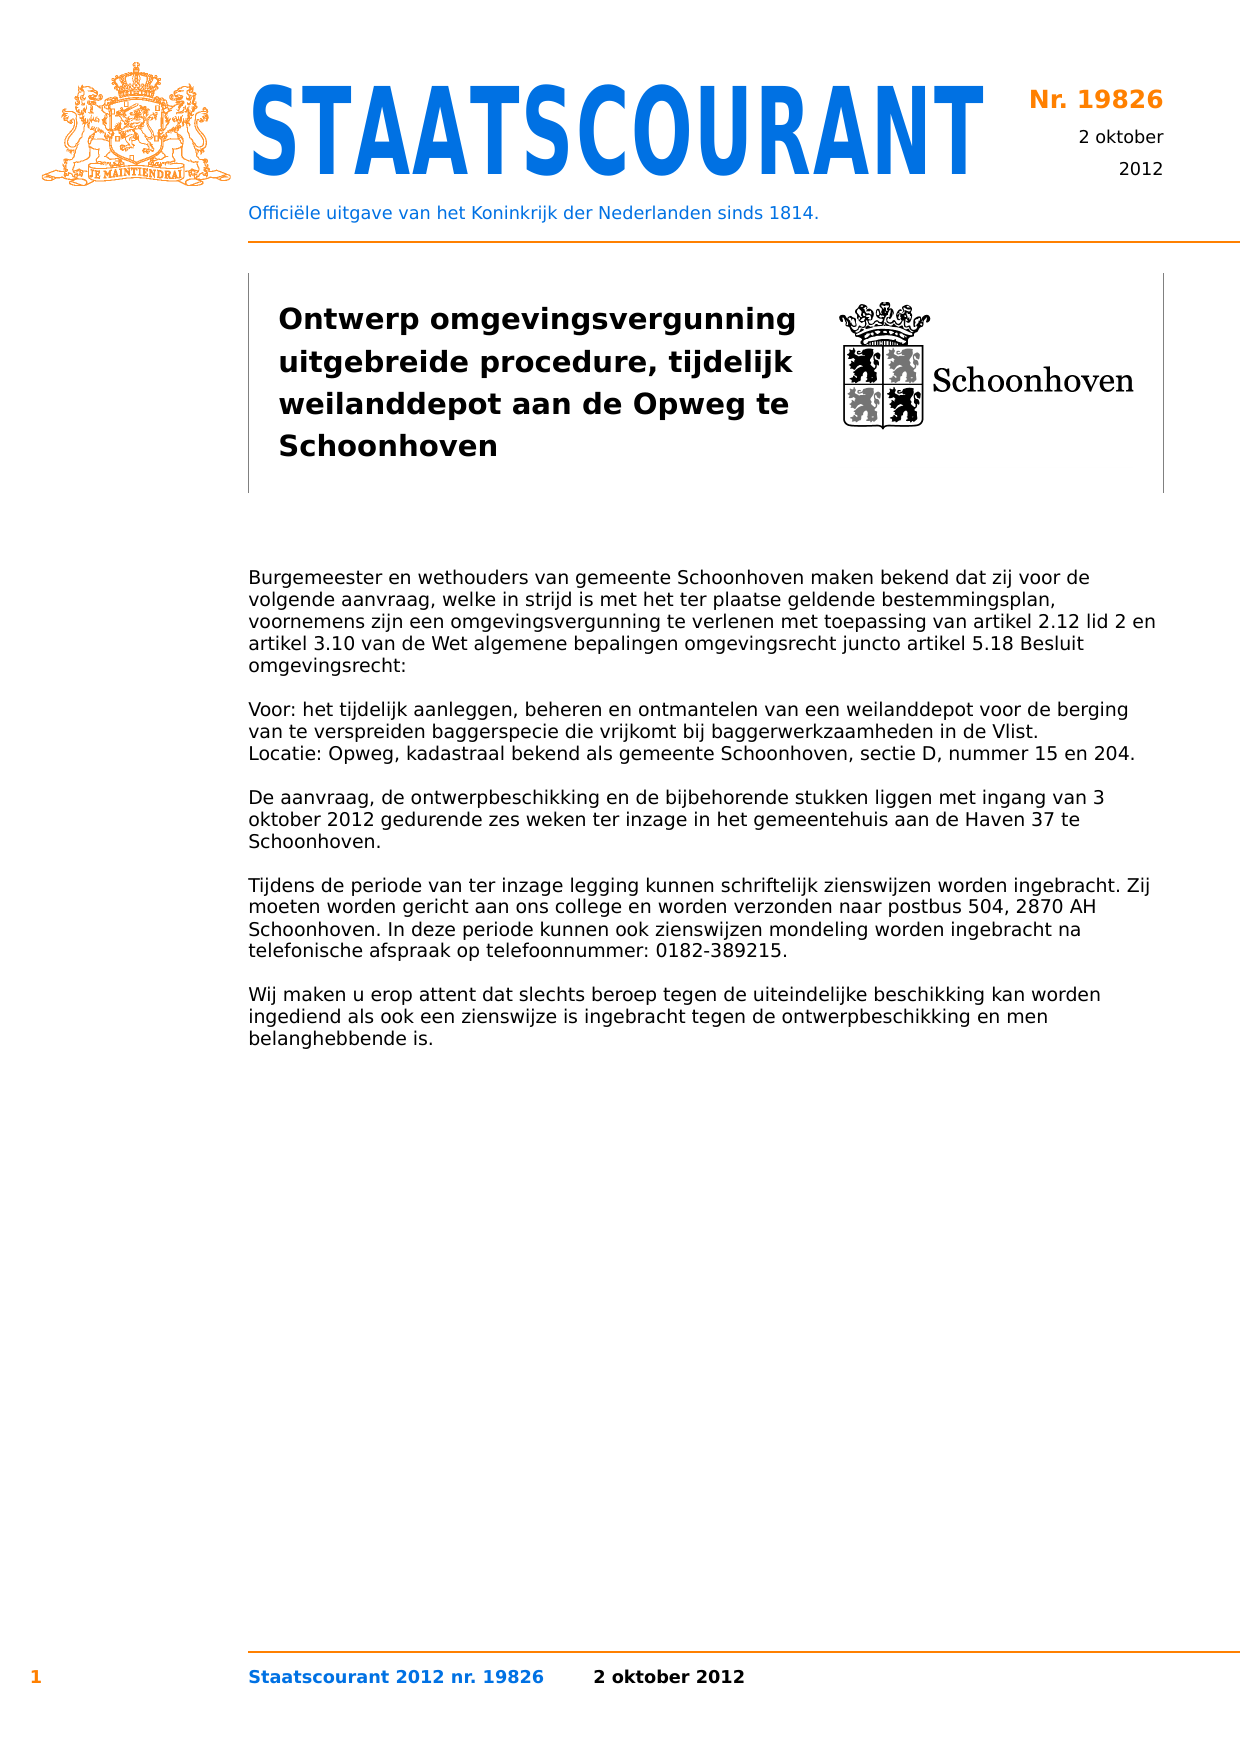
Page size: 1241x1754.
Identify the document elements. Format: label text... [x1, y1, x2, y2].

text Burgemeester en wethouders van gemeente Schoonhoven maken bekend dat zij voor de volgende aanvraag, welke in strijd is met het ter plaatse geldende bestemmingsplan, voornemens zijn een omgevingsvergunning te verlenen met toepassing van artikel 2.12 lid 2 en artikel 3.10 van de Wet algemene bepalingen omgevingsrecht juncto artikel 5.18 Besluit omgevingsrecht: [248, 567, 1163, 677]
table_cell Officiële uitgave van het Koninkrijk der Nederlanden sinds 1814. [248, 203, 1240, 241]
text Voor: het tijdelijk aanleggen, beheren en ontmantelen van een weilanddepot voor de berging van te verspreiden baggerspecie die vrijkomt bij baggerwerkzaamheden in de Vlist. [248, 699, 1163, 743]
picture [41, 62, 231, 186]
subtitle Ontwerp omgevingsvergunning uitgebreide procedure, tijdelijk weilanddepot aan de Opweg te Schoonhoven [249, 273, 1163, 493]
table_cell 2012 [998, 153, 1240, 203]
table_header STAATSCOURANT [248, 62, 998, 203]
text Tijdens de periode van ter inzage legging kunnen schriftelijk zienswijzen worden ingebracht. Zij moeten worden gericht aan ons college en worden verzonden naar postbus 504, 2870 AH Schoonhoven. In deze periode kunnen ook zienswijzen mondeling worden ingebracht na telefonische afspraak op telefoonnummer: 0182-389215. [248, 874, 1163, 962]
text Wij maken u erop attent dat slechts beroep tegen de uiteindelijke beschikking kan worden ingediend als ook een zienswijze is ingebracht tegen de ontwerpbeschikking en men belanghebbende is. [248, 984, 1163, 1050]
table_cell 2 oktober [998, 121, 1240, 153]
table_header Nr. 19826 [998, 62, 1240, 121]
picture [838, 302, 1134, 468]
text De aanvraag, de ontwerpbeschikking en de bijbehorende stukken liggen met ingang van 3 oktober 2012 gedurende zes weken ter inzage in het gemeentehuis aan de Haven 37 te Schoonhoven. [248, 787, 1163, 853]
table_header [25, 62, 248, 241]
text Locatie: Opweg, kadastraal bekend als gemeente Schoonhoven, sectie D, nummer 15 en 204. [248, 743, 1163, 765]
